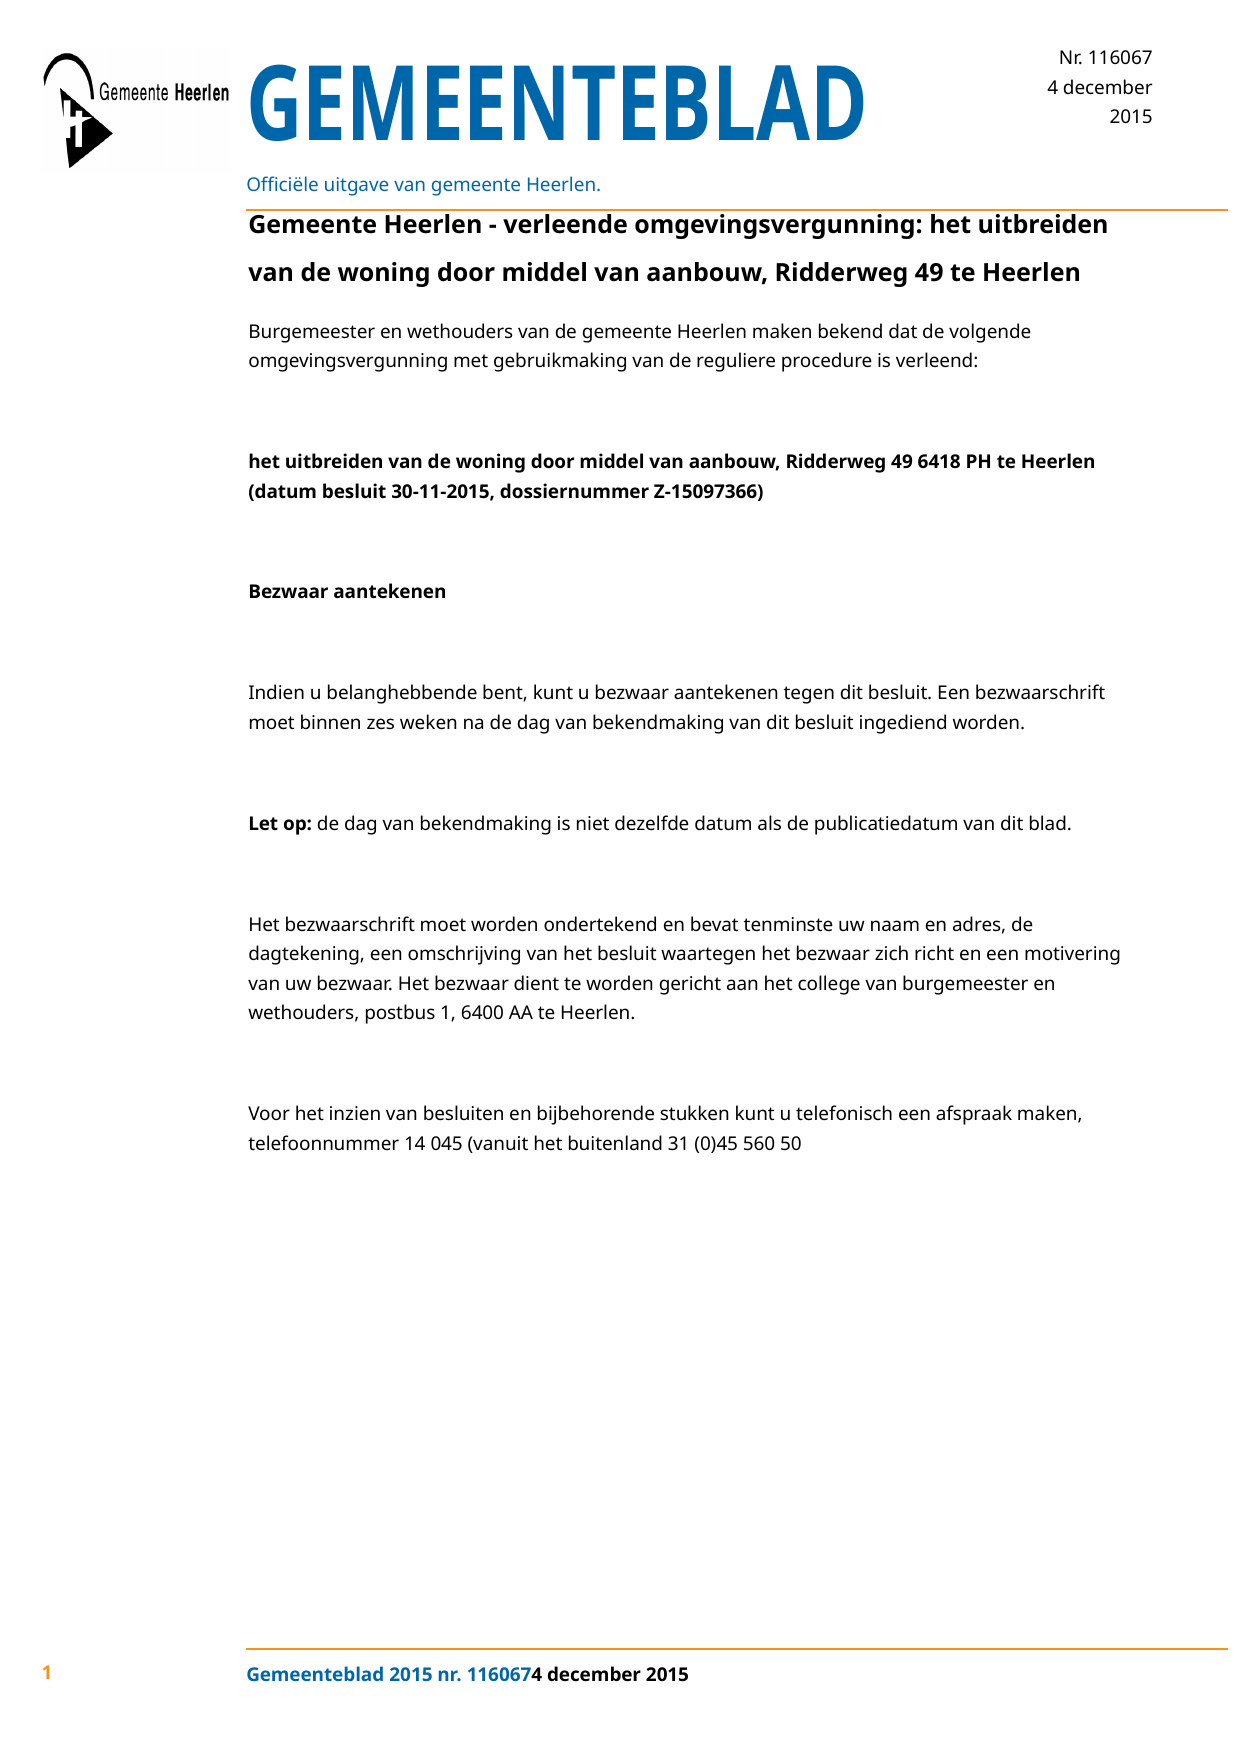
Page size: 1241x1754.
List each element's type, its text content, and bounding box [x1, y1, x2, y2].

picture [41, 47, 231, 172]
text Let op: de dag van bekendmaking is niet dezelfde datum als de publicatiedatum van dit blad. [248, 810, 1152, 836]
text Indien u belanghebbende bent, kunt u bezwaar aantekenen tegen dit besluit. Een bezwaarschrift moet binnen zes weken na de dag van bekendmaking van dit besluit ingediend worden. [248, 679, 1152, 735]
text Voor het inzien van besluiten en bijbehorende stukken kunt u telefonisch een afspraak maken, telefoonnummer 14 045 (vanuit het buitenland 31 (0)45 560 50 [248, 1100, 1152, 1156]
text Gemeente Heerlen - verleende omgevingsvergunning: het uitbreiden van de woning door middel van aanbouw, Ridderweg 49 te Heerlen [248, 211, 1152, 288]
text het uitbreiden van de woning door middel van aanbouw, Ridderweg 49 6418 PH te Heerlen (datum besluit 30-11-2015, dossiernummer Z-15097366) [248, 448, 1152, 504]
text Bezwaar aantekenen [248, 579, 1152, 604]
text Het bezwaarschrift moet worden ondertekend en bevat tenminste uw naam en adres, de dagtekening, een omschrijving van het besluit waartegen het bezwaar zich richt en een motivering van uw bezwaar. Het bezwaar dient te worden gericht aan het college van burgemeester en wethouders, postbus 1, 6400 AA te Heerlen. [248, 911, 1152, 1025]
text Burgemeester en wethouders van de gemeente Heerlen maken bekend dat de volgende omgevingsvergunning met gebruikmaking van de reguliere procedure is verleend: [248, 318, 1152, 373]
